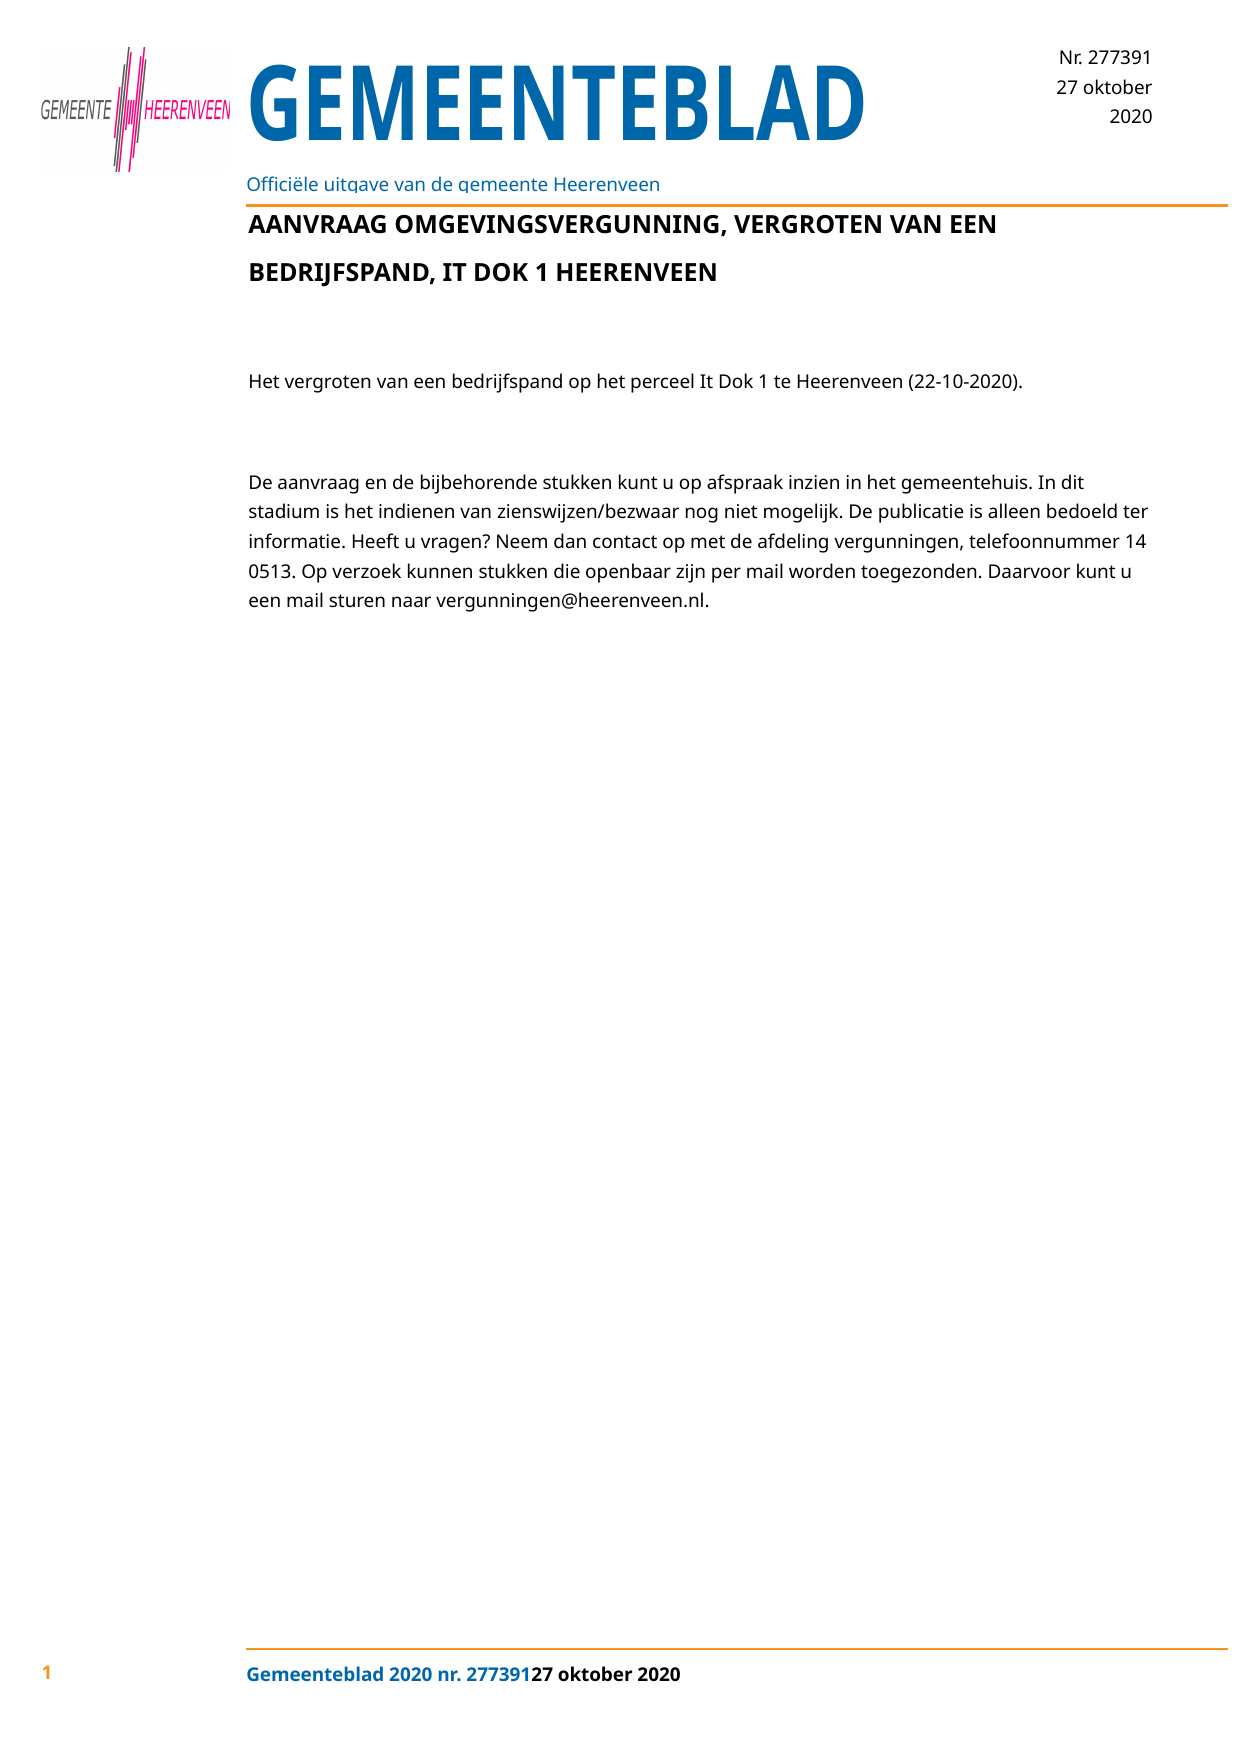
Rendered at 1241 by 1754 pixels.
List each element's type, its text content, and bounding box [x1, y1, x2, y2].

picture [41, 47, 231, 172]
text AANVRAAG OMGEVINGSVERGUNNING, VERGROTEN VAN EEN BEDRIJFSPAND, IT DOK 1 HEERENVEEN [248, 207, 1152, 288]
text De aanvraag en de bijbehorende stukken kunt u op afspraak inzien in het gemeentehuis. In dit stadium is het indienen van zienswijzen/bezwaar nog niet mogelijk. De publicatie is alleen bedoeld ter informatie. Heeft u vragen? Neem dan contact op met de afdeling vergunningen, telefoonnummer 14 0513. Op verzoek kunnen stukken die openbaar zijn per mail worden toegezonden. Daarvoor kunt u een mail sturen naar vergunningen@heerenveen.nl. [248, 469, 1152, 613]
text Het vergroten van een bedrijfspand op het perceel It Dok 1 te Heerenveen (22-10-2020). [248, 368, 1152, 394]
